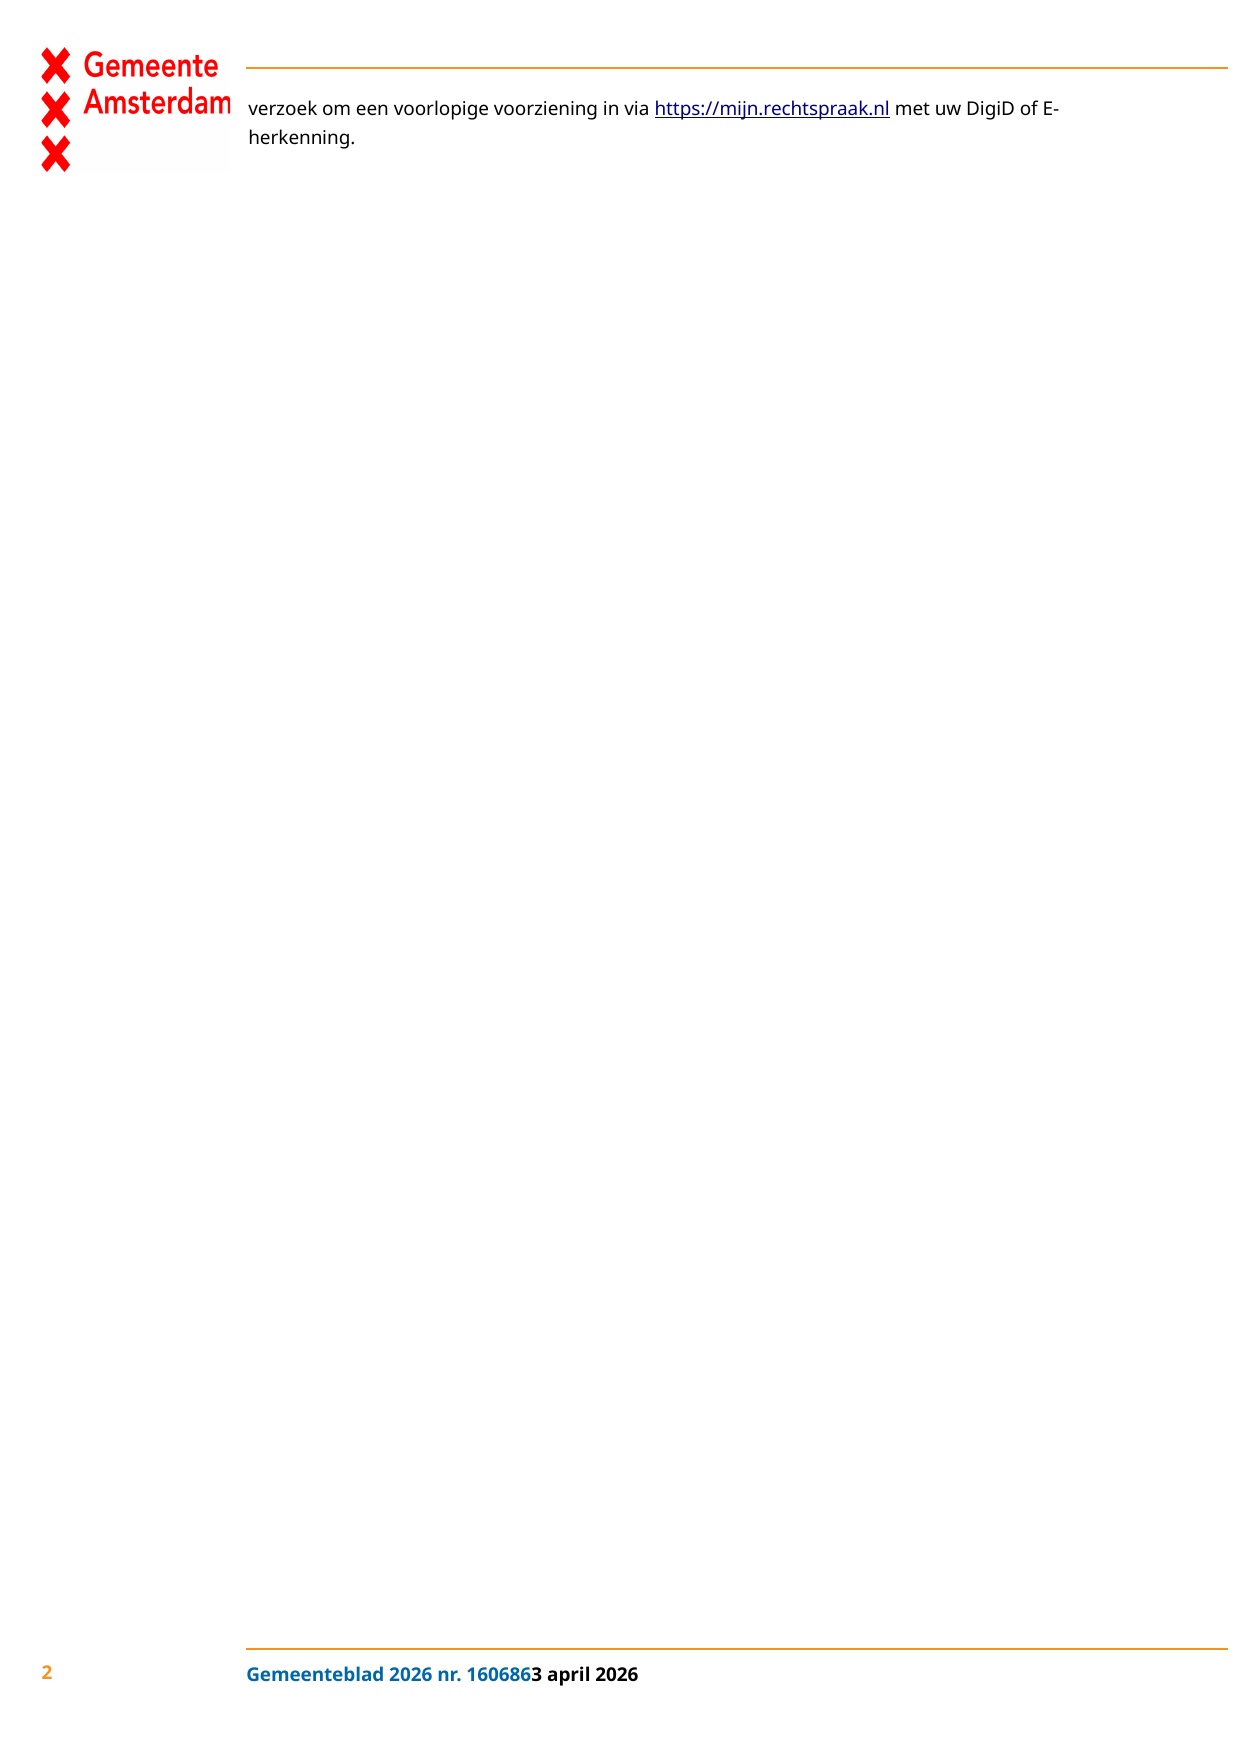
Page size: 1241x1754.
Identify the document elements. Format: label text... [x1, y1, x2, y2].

text verzoek om een voorlopige voorziening in via https://mijn.rechtspraak.nl met uw DigiD of E-herkenning. [248, 95, 1152, 150]
picture [41, 47, 231, 172]
